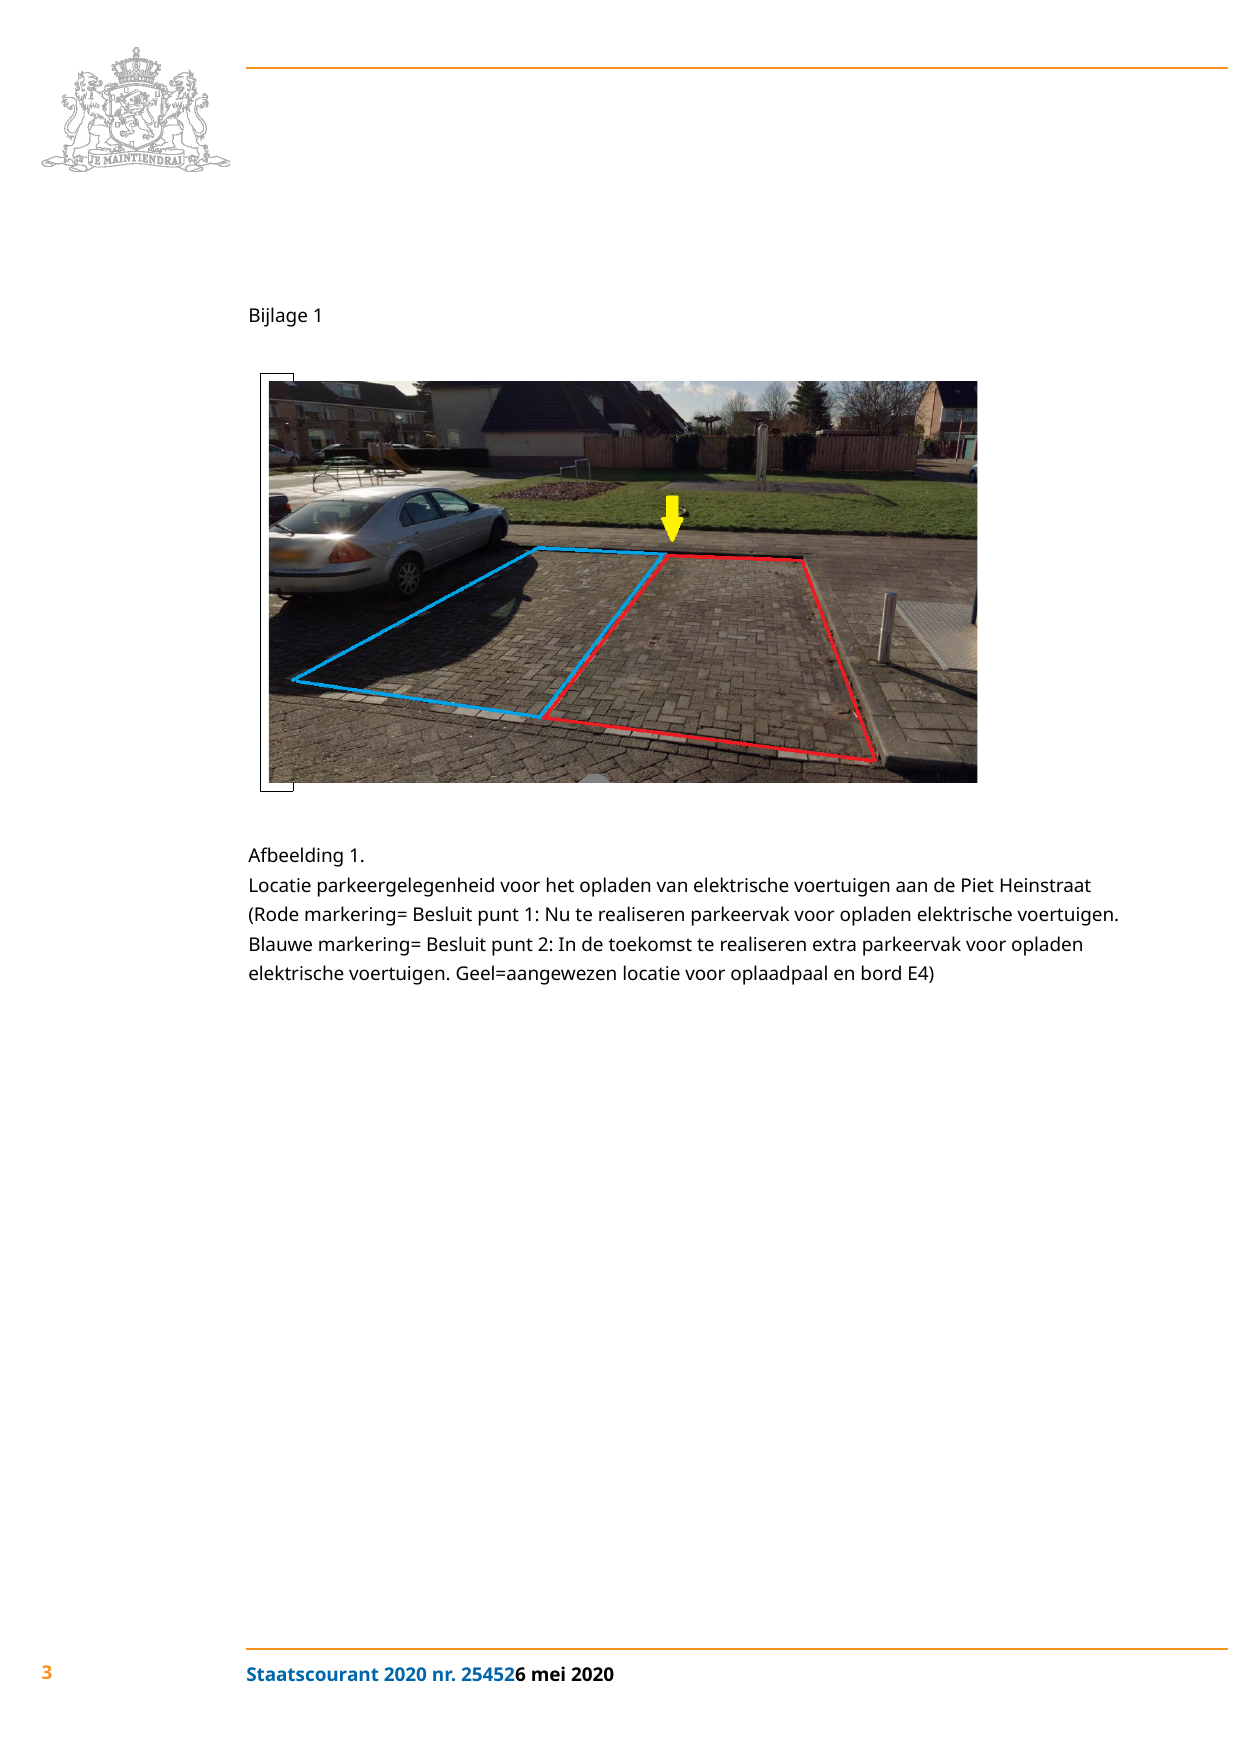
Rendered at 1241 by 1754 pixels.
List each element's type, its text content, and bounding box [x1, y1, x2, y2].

picture [268, 381, 978, 783]
picture [41, 47, 231, 172]
text Locatie parkeergelegenheid voor het opladen van elektrische voertuigen aan de Piet Heinstraat [248, 872, 1152, 897]
text Afbeelding 1. [248, 842, 1152, 868]
text Blauwe markering= Besluit punt 2: In de toekomst te realiseren extra parkeervak voor opladen elektrische voertuigen. Geel=aangewezen locatie voor oplaadpaal en bord E4) [248, 931, 1152, 986]
text (Rode markering= Besluit punt 1: Nu te realiseren parkeervak voor opladen elektrische voertuigen. [248, 901, 1152, 927]
text Bijlage 1 [248, 302, 1152, 328]
